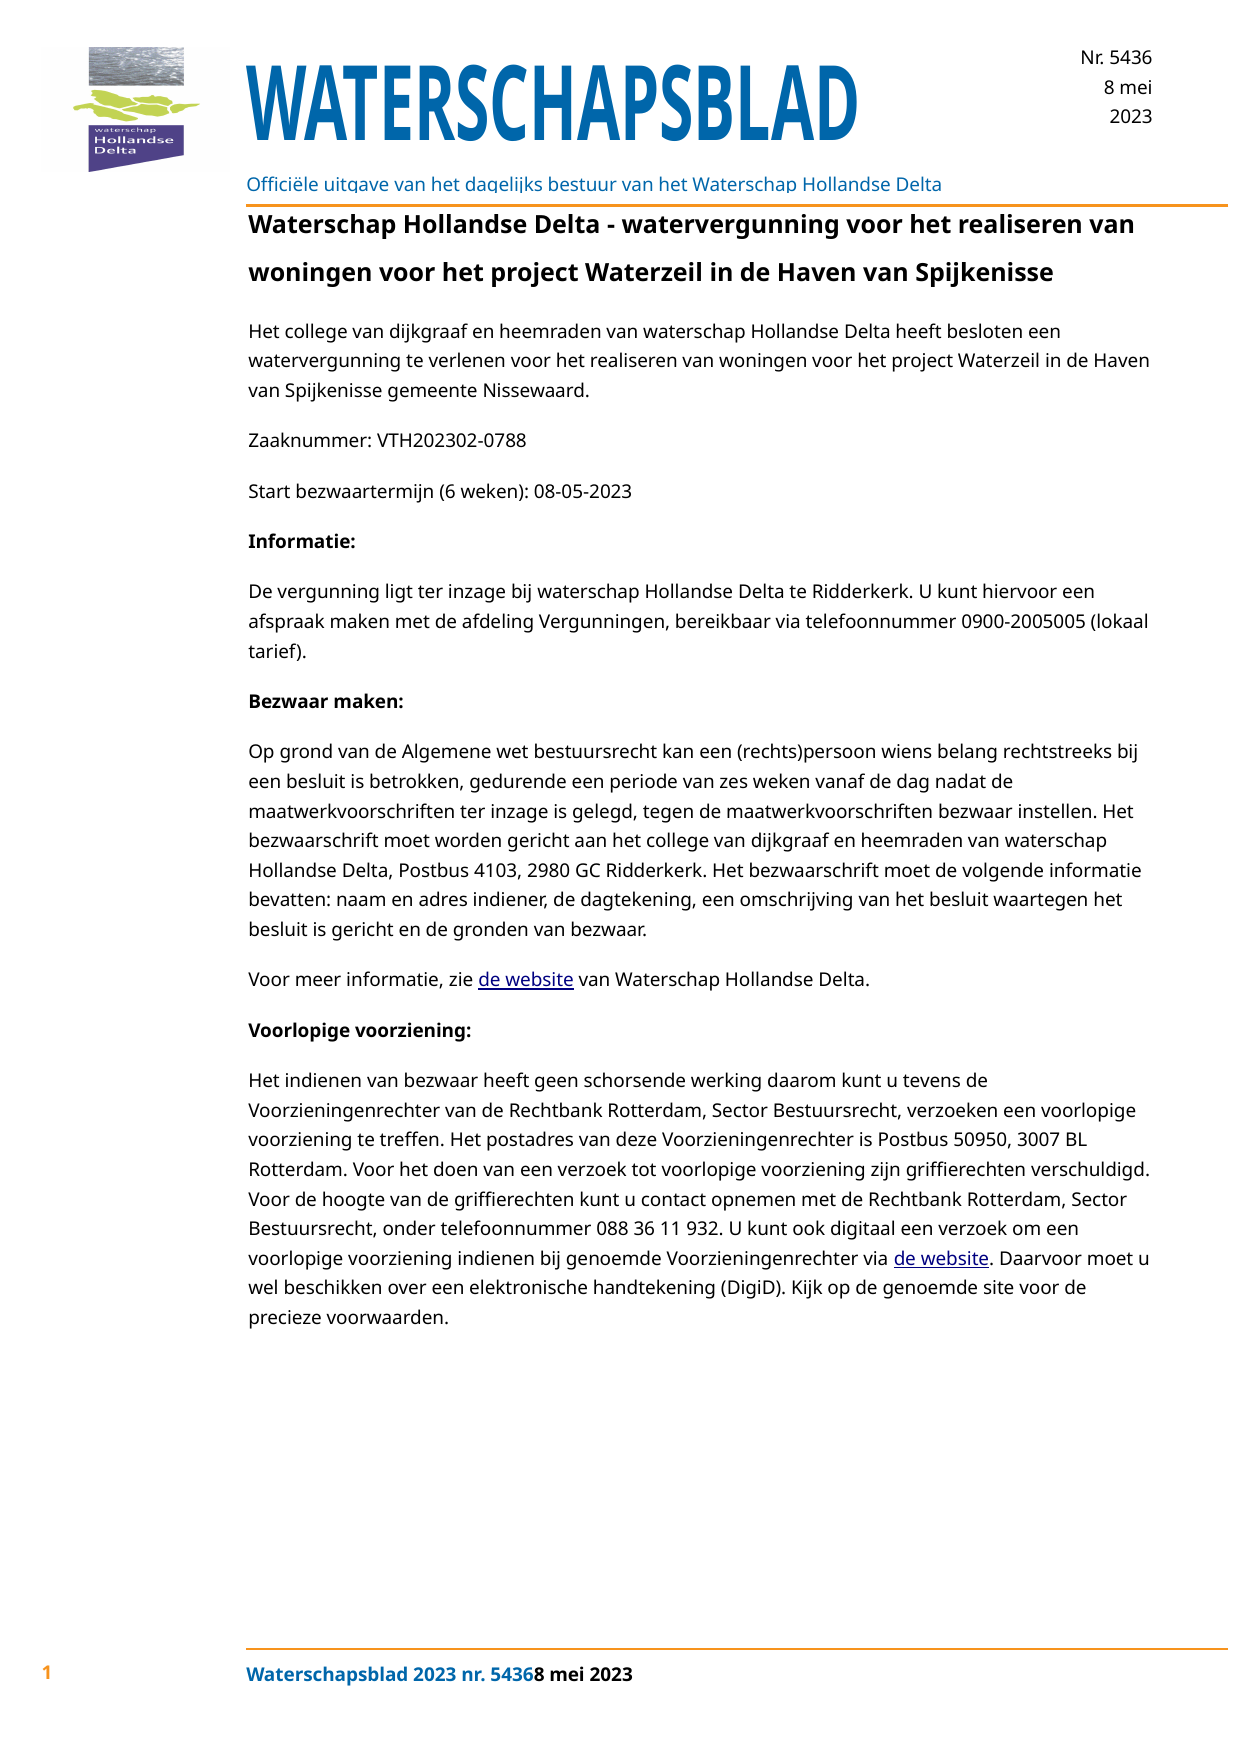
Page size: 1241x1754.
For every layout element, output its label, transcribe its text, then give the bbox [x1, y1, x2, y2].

text Bezwaar maken: [248, 688, 1152, 714]
text De vergunning ligt ter inzage bij waterschap Hollandse Delta te Ridderkerk. U kunt hiervoor een afspraak maken met de afdeling Vergunningen, bereikbaar via telefoonnummer 0900-2005005 (lokaal tarief). [248, 579, 1152, 664]
text Waterschap Hollandse Delta - watervergunning voor het realiseren van woningen voor het project Waterzeil in de Haven van Spijkenisse [248, 207, 1152, 288]
text Voorlopige voorziening: [248, 1017, 1152, 1043]
text Start bezwaartermijn (6 weken): 08-05-2023 [248, 478, 1152, 504]
text Het indienen van bezwaar heeft geen schorsende werking daarom kunt u tevens de Voorzieningenrechter van de Rechtbank Rotterdam, Sector Bestuursrecht, verzoeken een voorlopige voorziening te treffen. Het postadres van deze Voorzieningenrechter is Postbus 50950, 3007 BL Rotterdam. Voor het doen van een verzoek tot voorlopige voorziening zijn griffierechten verschuldigd. Voor de hoogte van de griffierechten kunt u contact opnemen met de Rechtbank Rotterdam, Sector Bestuursrecht, onder telefoonnummer 088 36 11 932. U kunt ook digitaal een verzoek om een voorlopige voorziening indienen bij genoemde Voorzieningenrechter via de website. Daarvoor moet u wel beschikken over een elektronische handtekening (DigiD). Kijk op de genoemde site voor de precieze voorwaarden. [248, 1067, 1152, 1330]
text Het college van dijkgraaf en heemraden van waterschap Hollandse Delta heeft besloten een watervergunning te verlenen voor het realiseren van woningen voor het project Waterzeil in de Haven van Spijkenisse gemeente Nissewaard. [248, 318, 1152, 403]
text Informatie: [248, 528, 1152, 554]
text Op grond van de Algemene wet bestuursrecht kan een (rechts)persoon wiens belang rechtstreeks bij een besluit is betrokken, gedurende een periode van zes weken vanaf de dag nadat de maatwerkvoorschriften ter inzage is gelegd, tegen de maatwerkvoorschriften bezwaar instellen. Het bezwaarschrift moet worden gericht aan het college van dijkgraaf en heemraden van waterschap Hollandse Delta, Postbus 4103, 2980 GC Ridderkerk. Het bezwaarschrift moet de volgende informatie bevatten: naam en adres indiener, de dagtekening, een omschrijving van het besluit waartegen het besluit is gericht en de gronden van bezwaar. [248, 739, 1152, 942]
text Zaaknummer: VTH202302-0788 [248, 427, 1152, 453]
picture [41, 47, 231, 172]
text Voor meer informatie, zie de website van Waterschap Hollandse Delta. [248, 967, 1152, 992]
